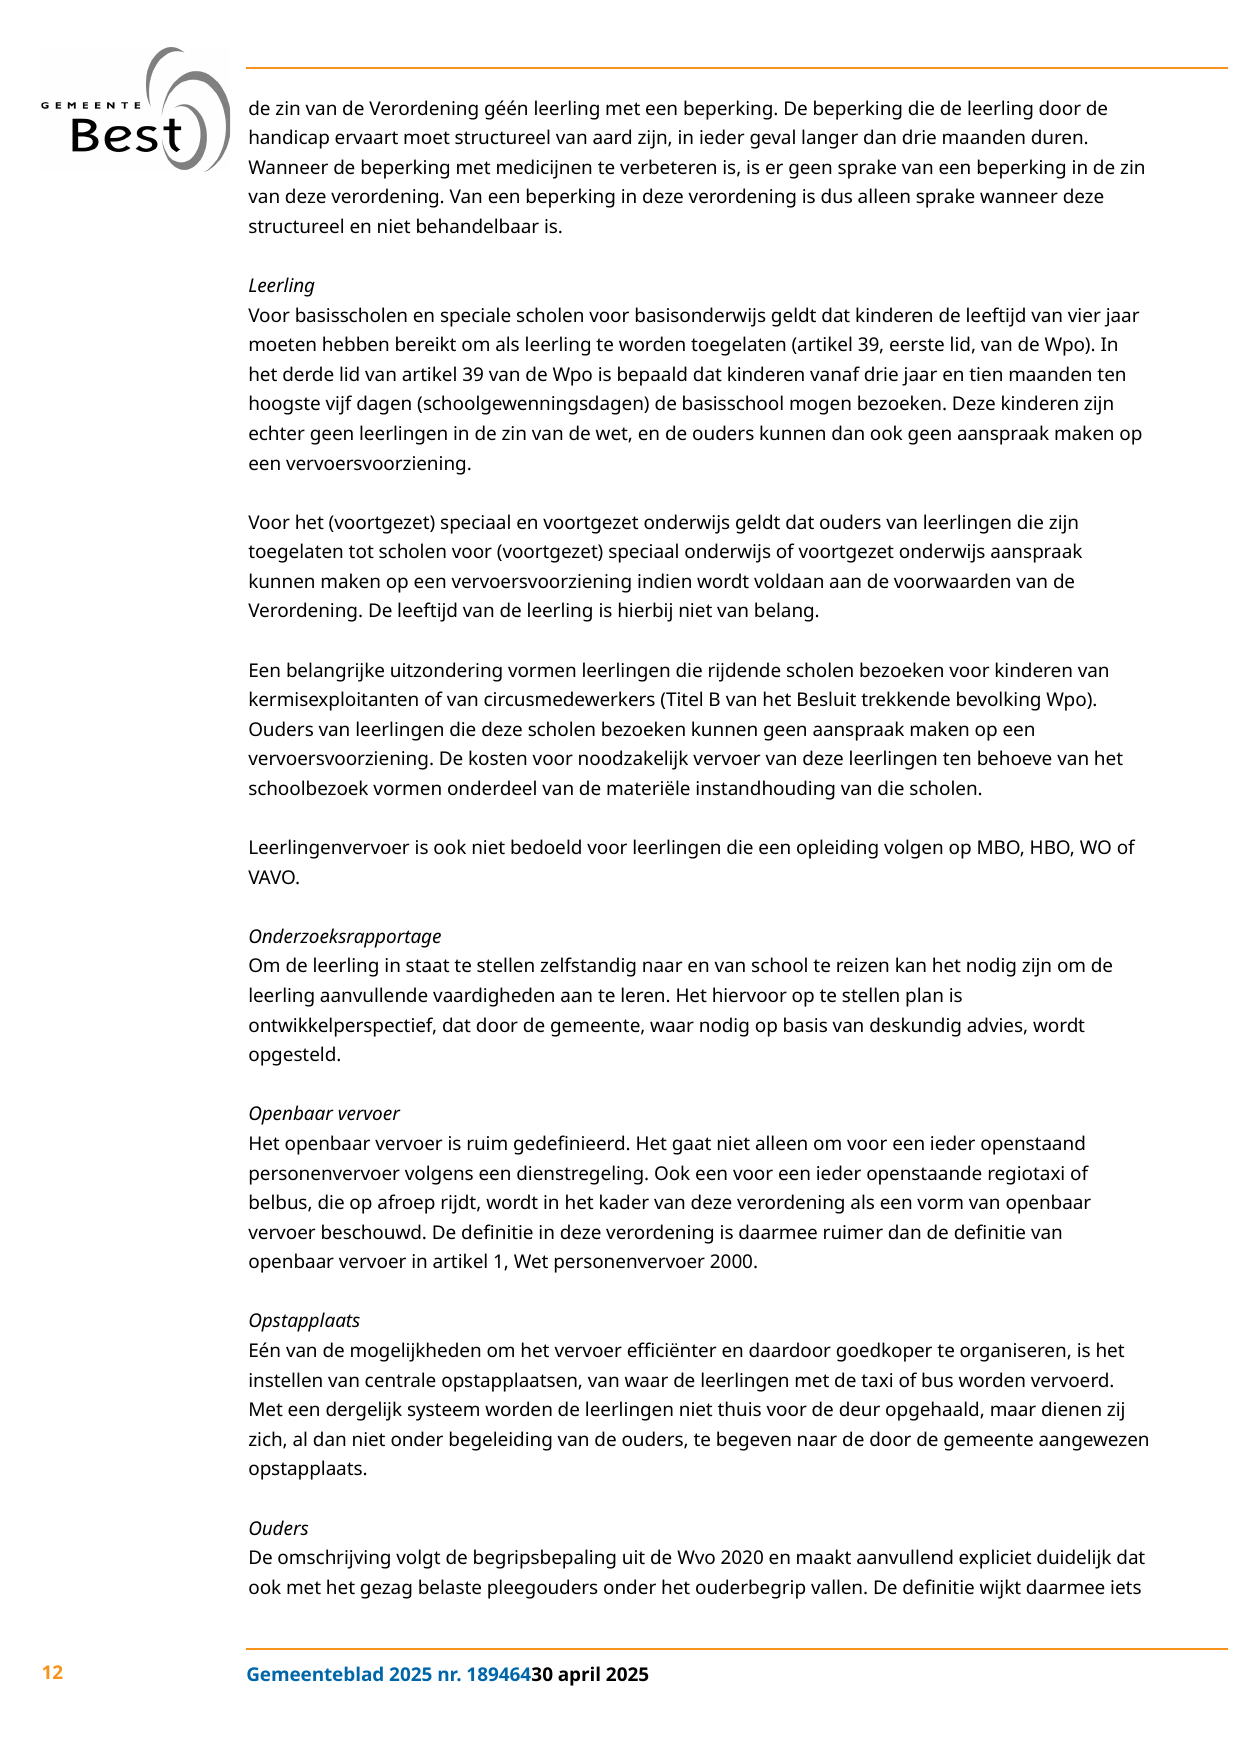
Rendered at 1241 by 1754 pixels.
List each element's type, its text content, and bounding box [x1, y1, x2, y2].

picture [41, 47, 231, 172]
text Het openbaar vervoer is ruim gedefinieerd. Het gaat niet alleen om voor een ieder openstaand personenvervoer volgens een dienstregeling. Ook een voor een ieder openstaande regiotaxi of belbus, die op afroep rijdt, wordt in het kader van deze verordening als een vorm van openbaar vervoer beschouwd. De definitie in deze verordening is daarmee ruimer dan de definitie van openbaar vervoer in artikel 1, Wet personenvervoer 2000. [248, 1130, 1152, 1274]
text Openbaar vervoer [248, 1101, 1152, 1126]
text Een belangrijke uitzondering vormen leerlingen die rijdende scholen bezoeken voor kinderen van kermisexploitanten of van circusmedewerkers (Titel B van het Besluit trekkende bevolking Wpo). Ouders van leerlingen die deze scholen bezoeken kunnen geen aanspraak maken op een vervoersvoorziening. De kosten voor noodzakelijk vervoer van deze leerlingen ten behoeve van het schoolbezoek vormen onderdeel van de materiële instandhouding van die scholen. [248, 657, 1152, 801]
text Opstapplaats [248, 1308, 1152, 1333]
text De omschrijving volgt de begripsbepaling uit de Wvo 2020 en maakt aanvullend expliciet duidelijk dat ook met het gezag belaste pleegouders onder het ouderbegrip vallen. De definitie wijkt daarmee iets [248, 1544, 1152, 1600]
text Eén van de mogelijkheden om het vervoer efficiënter en daardoor goedkoper te organiseren, is het instellen van centrale opstapplaatsen, van waar de leerlingen met de taxi of bus worden vervoerd. Met een dergelijk systeem worden de leerlingen niet thuis voor de deur opgehaald, maar dienen zij zich, al dan niet onder begeleiding van de ouders, te begeven naar de door de gemeente aangewezen opstapplaats. [248, 1337, 1152, 1481]
text Voor het (voortgezet) speciaal en voortgezet onderwijs geldt dat ouders van leerlingen die zijn toegelaten tot scholen voor (voortgezet) speciaal onderwijs of voortgezet onderwijs aanspraak kunnen maken op een vervoersvoorziening indien wordt voldaan aan de voorwaarden van de Verordening. De leeftijd van de leerling is hierbij niet van belang. [248, 509, 1152, 623]
text Leerlingenvervoer is ook niet bedoeld voor leerlingen die een opleiding volgen op MBO, HBO, WO of VAVO. [248, 834, 1152, 890]
text Om de leerling in staat te stellen zelfstandig naar en van school te reizen kan het nodig zijn om de leerling aanvullende vaardigheden aan te leren. Het hiervoor op te stellen plan is ontwikkelperspectief, dat door de gemeente, waar nodig op basis van deskundig advies, wordt opgesteld. [248, 953, 1152, 1067]
text de zin van de Verordening géén leerling met een beperking. De beperking die de leerling door de handicap ervaart moet structureel van aard zijn, in ieder geval langer dan drie maanden duren. Wanneer de beperking met medicijnen te verbeteren is, is er geen sprake van een beperking in de zin van deze verordening. Van een beperking in deze verordening is dus alleen sprake wanneer deze structureel en niet behandelbaar is. [248, 95, 1152, 239]
text Leerling [248, 272, 1152, 298]
text Ouders [248, 1515, 1152, 1541]
text Onderzoeksrapportage [248, 923, 1152, 949]
text Voor basisscholen en speciale scholen voor basisonderwijs geldt dat kinderen de leeftijd van vier jaar moeten hebben bereikt om als leerling te worden toegelaten (artikel 39, eerste lid, van de Wpo). In het derde lid van artikel 39 van de Wpo is bepaald dat kinderen vanaf drie jaar en tien maanden ten hoogste vijf dagen (schoolgewenningsdagen) de basisschool mogen bezoeken. Deze kinderen zijn echter geen leerlingen in de zin van de wet, en de ouders kunnen dan ook geen aanspraak maken op een vervoersvoorziening. [248, 302, 1152, 476]
